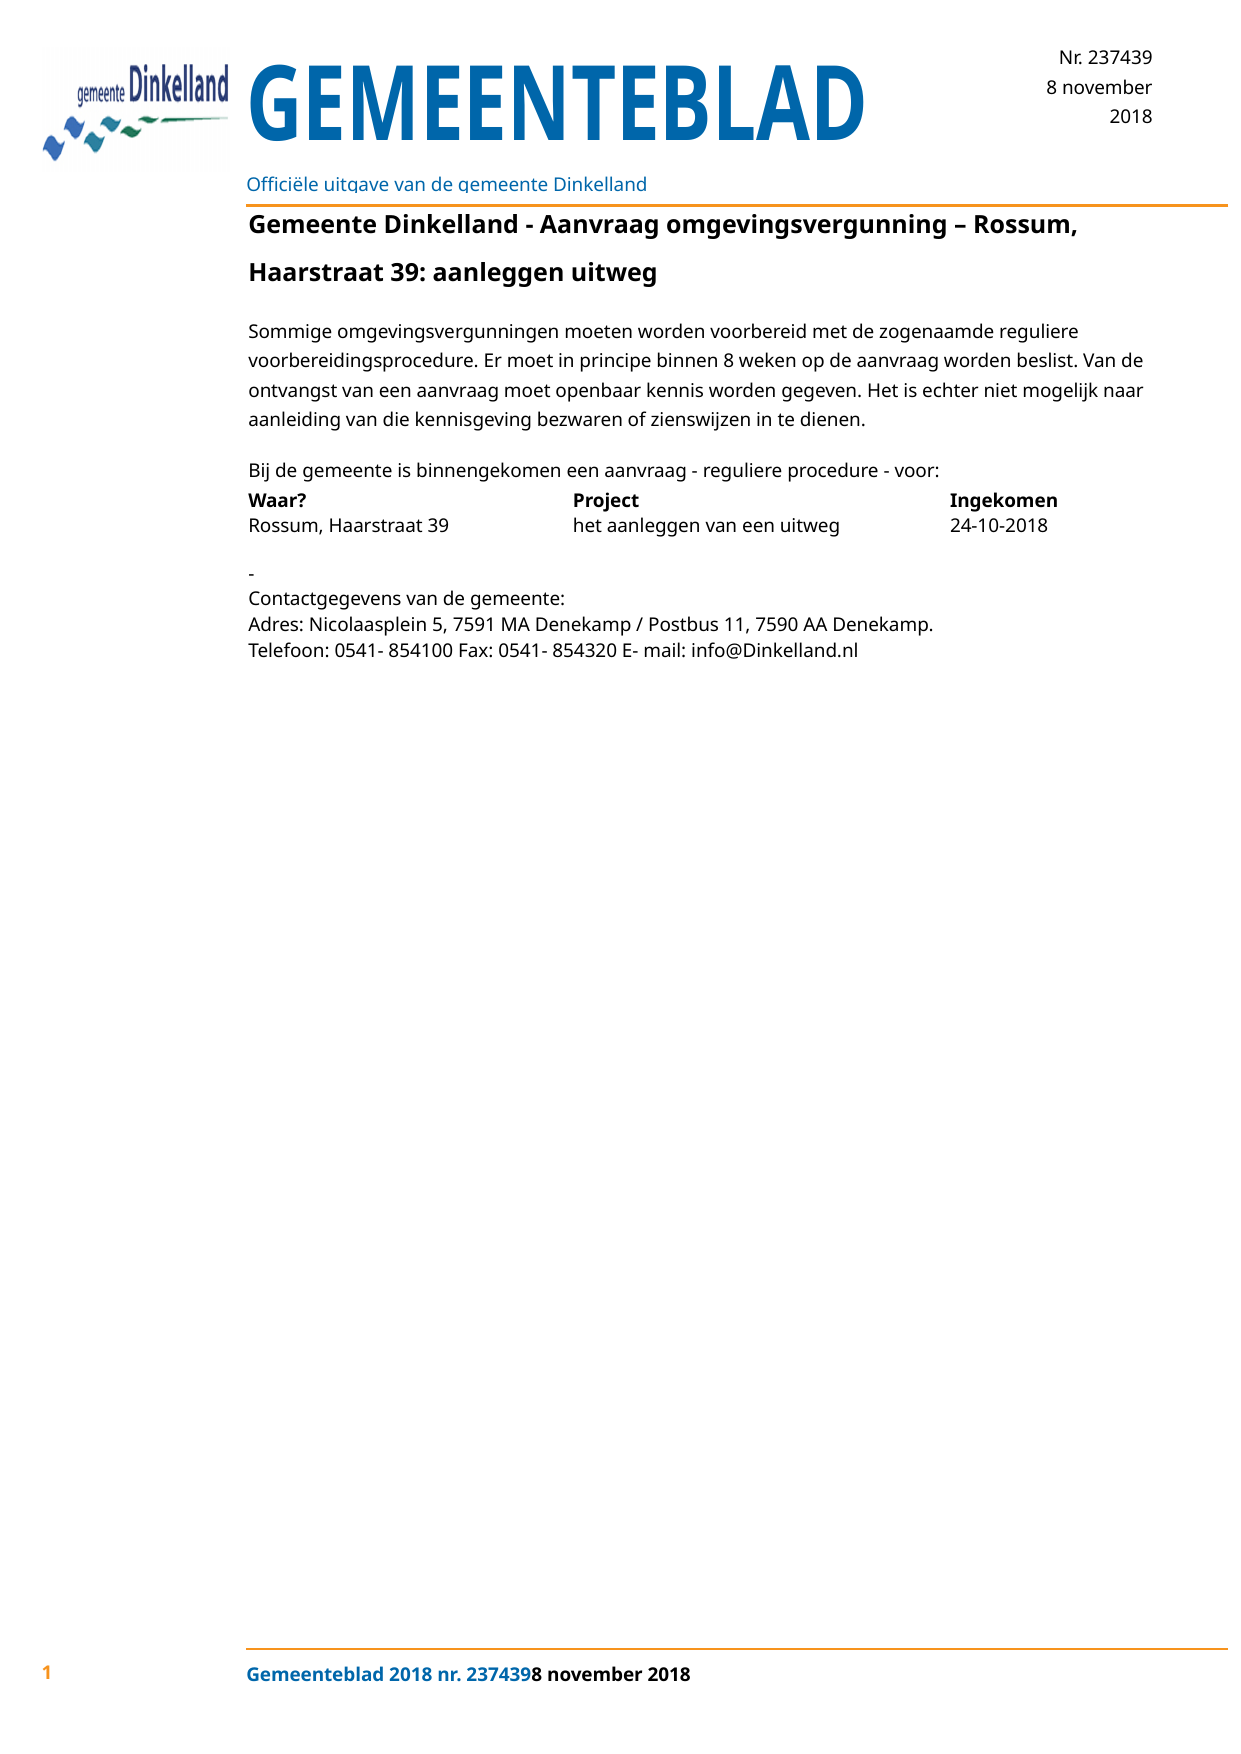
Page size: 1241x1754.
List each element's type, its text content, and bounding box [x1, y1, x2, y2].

table_cell het aanleggen van een uitweg [573, 513, 950, 538]
text Contactgegevens van de gemeente: [248, 585, 1152, 611]
table_header Project [573, 487, 950, 512]
text Telefoon: 0541- 854100 Fax: 0541- 854320 E- mail: info@Dinkelland.nl [248, 637, 1152, 663]
text Bij de gemeente is binnengekomen een aanvraag - reguliere procedure - voor: [248, 457, 1152, 483]
picture [41, 47, 231, 172]
text Gemeente Dinkelland - Aanvraag omgevingsvergunning – Rossum, Haarstraat 39: aanleggen uitweg [248, 207, 1152, 288]
table_cell 24-10-2018 [950, 513, 1152, 538]
text Adres: Nicolaasplein 5, 7591 MA Denekamp / Postbus 11, 7590 AA Denekamp. [248, 611, 1152, 637]
table_cell Rossum, Haarstraat 39 [248, 513, 573, 538]
table_header Ingekomen [950, 487, 1152, 512]
text - [248, 560, 1152, 585]
table_header Waar? [248, 487, 573, 512]
text Sommige omgevingsvergunningen moeten worden voorbereid met de zogenaamde reguliere voorbereidingsprocedure. Er moet in principe binnen 8 weken op de aanvraag worden beslist. Van de ontvangst van een aanvraag moet openbaar kennis worden gegeven. Het is echter niet mogelijk naar aanleiding van die kennisgeving bezwaren of zienswijzen in te dienen. [248, 318, 1152, 432]
